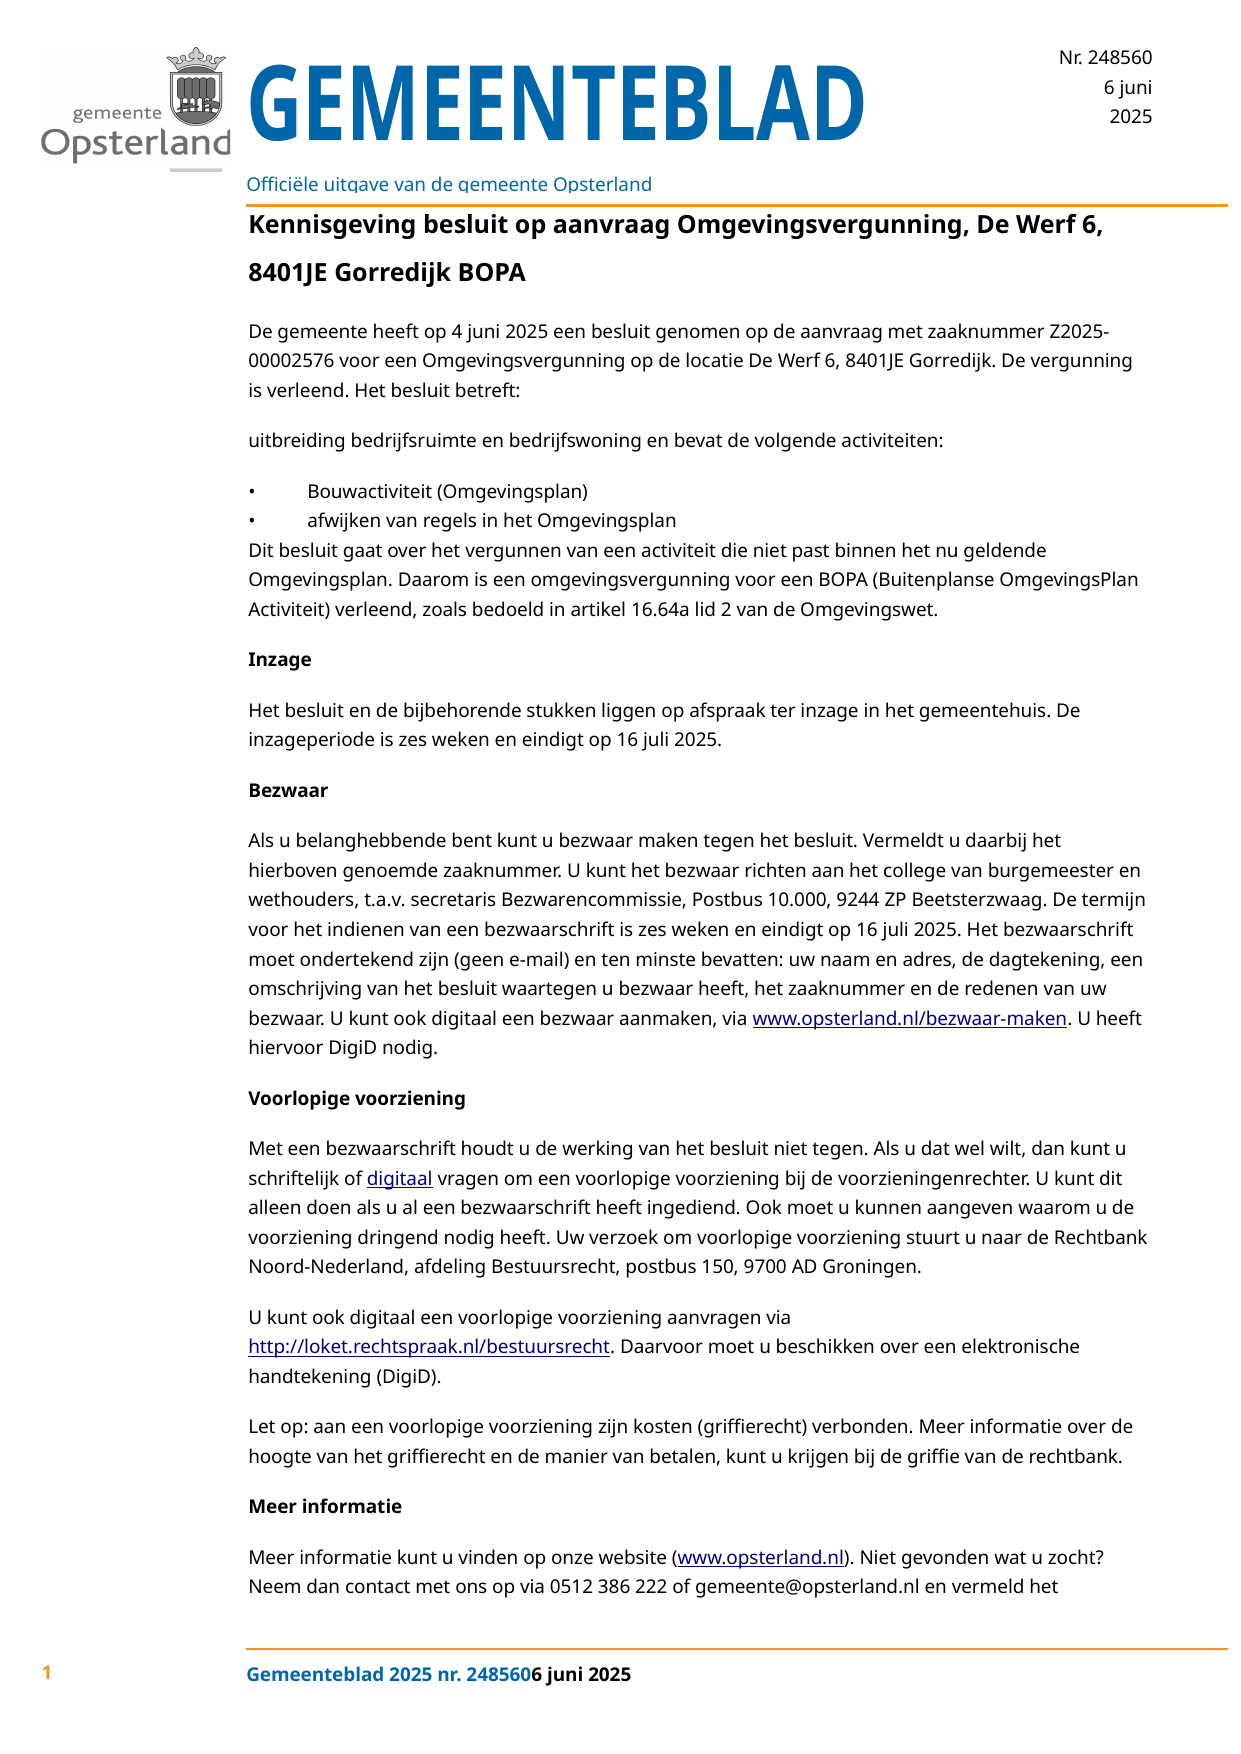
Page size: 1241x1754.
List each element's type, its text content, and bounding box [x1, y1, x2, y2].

text Als u belanghebbende bent kunt u bezwaar maken tegen het besluit. Vermeldt u daarbij het hierboven genoemde zaaknummer. U kunt het bezwaar richten aan het college van burgemeester en wethouders, t.a.v. secretaris Bezwarencommissie, Postbus 10.000, 9244 ZP Beetsterzwaag. De termijn voor het indienen van een bezwaarschrift is zes weken en eindigt op 16 juli 2025. Het bezwaarschrift moet ondertekend zijn (geen e-mail) en ten minste bevatten: uw naam en adres, de dagtekening, een omschrijving van het besluit waartegen u bezwaar heeft, het zaaknummer en de redenen van uw bezwaar. U kunt ook digitaal een bezwaar aanmaken, via www.opsterland.nl/bezwaar-maken. U heeft hiervoor DigiD nodig. [248, 827, 1152, 1060]
text Let op: aan een voorlopige voorziening zijn kosten (griffierecht) verbonden. Meer informatie over de hoogte van het griffierecht en de manier van betalen, kunt u krijgen bij de griffie van de rechtbank. [248, 1414, 1152, 1469]
text Meer informatie kunt u vinden op onze website (www.opsterland.nl). Niet gevonden wat u zocht? Neem dan contact met ons op via 0512 386 222 of gemeente@opsterland.nl en vermeld het [248, 1544, 1152, 1599]
list Bouwactiviteit (Omgevingsplan) [248, 478, 1152, 504]
text Voorlopige voorziening [248, 1085, 1152, 1111]
text uitbreiding bedrijfsruimte en bedrijfswoning en bevat de volgende activiteiten: [248, 427, 1152, 453]
text Kennisgeving besluit op aanvraag Omgevingsvergunning, De Werf 6, 8401JE Gorredijk BOPA [248, 207, 1152, 288]
text Dit besluit gaat over het vergunnen van een activiteit die niet past binnen het nu geldende Omgevingsplan. Daarom is een omgevingsvergunning voor een BOPA (Buitenplanse OmgevingsPlan Activiteit) verleend, zoals bedoeld in artikel 16.64a lid 2 van de Omgevingswet. [248, 537, 1152, 622]
text Meer informatie [248, 1494, 1152, 1519]
text U kunt ook digitaal een voorlopige voorziening aanvragen via http://loket.rechtspraak.nl/bestuursrecht. Daarvoor moet u beschikken over een elektronische handtekening (DigiD). [248, 1304, 1152, 1389]
text Het besluit en de bijbehorende stukken liggen op afspraak ter inzage in het gemeentehuis. De inzageperiode is zes weken en eindigt op 16 juli 2025. [248, 697, 1152, 752]
list afwijken van regels in het Omgevingsplan [248, 507, 1152, 533]
picture [41, 47, 231, 172]
text Inzage [248, 647, 1152, 672]
text Met een bezwaarschrift houdt u de werking van het besluit niet tegen. Als u dat wel wilt, dan kunt u schriftelijk of digitaal vragen om een voorlopige voorziening bij de voorzieningenrechter. U kunt dit alleen doen als u al een bezwaarschrift heeft ingediend. Ook moet u kunnen aangeven waarom u de voorziening dringend nodig heeft. Uw verzoek om voorlopige voorziening stuurt u naar de Rechtbank Noord-Nederland, afdeling Bestuursrecht, postbus 150, 9700 AD Groningen. [248, 1135, 1152, 1279]
text Bezwaar [248, 777, 1152, 803]
text De gemeente heeft op 4 juni 2025 een besluit genomen op de aanvraag met zaaknummer Z2025-00002576 voor een Omgevingsvergunning op de locatie De Werf 6, 8401JE Gorredijk. De vergunning is verleend. Het besluit betreft: [248, 318, 1152, 403]
